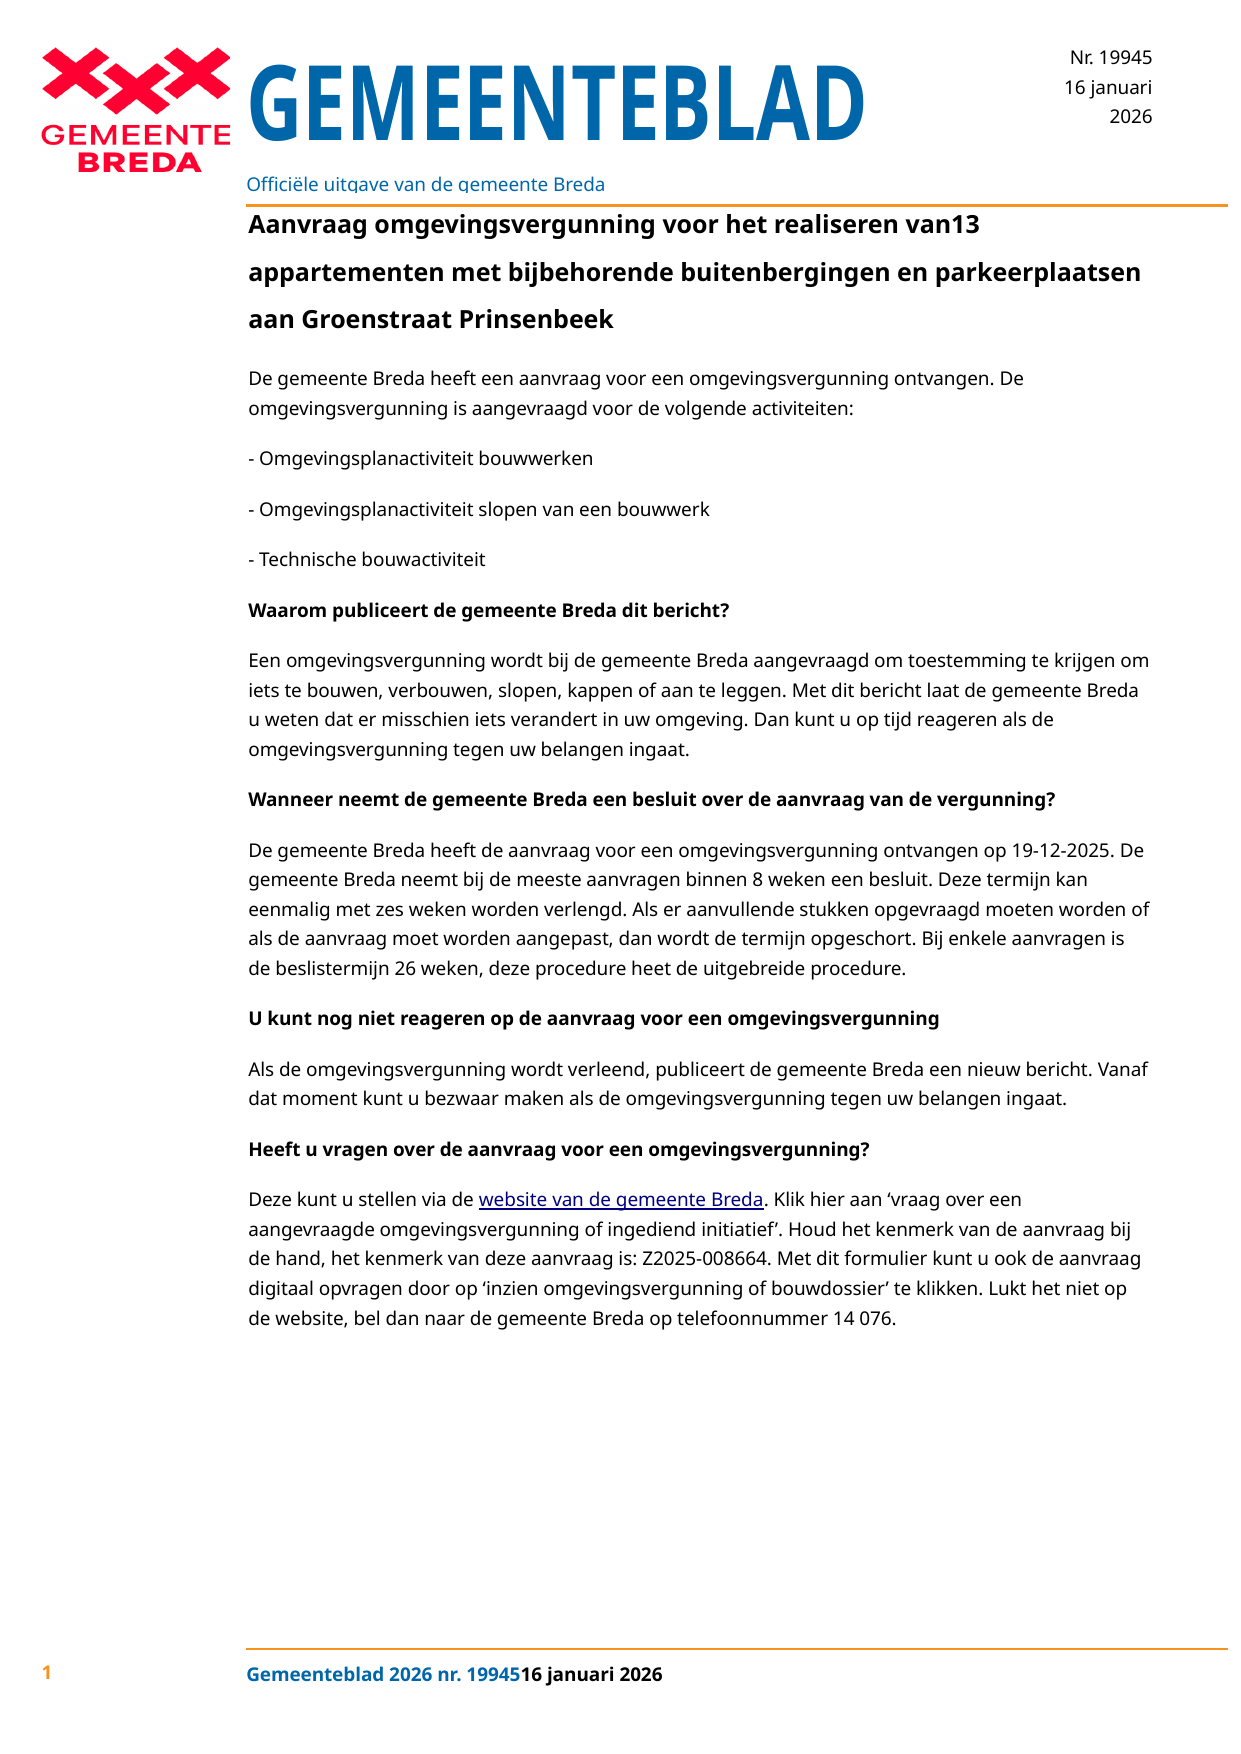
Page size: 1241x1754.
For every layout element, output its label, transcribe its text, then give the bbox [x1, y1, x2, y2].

text Waarom publiceert de gemeente Breda dit bericht? [248, 597, 1152, 622]
text - Technische bouwactiviteit [248, 546, 1152, 572]
text Wanneer neemt de gemeente Breda een besluit over de aanvraag van de vergunning? [248, 786, 1152, 812]
text Als de omgevingsvergunning wordt verleend, publiceert de gemeente Breda een nieuw bericht. Vanaf dat moment kunt u bezwaar maken als de omgevingsvergunning tegen uw belangen ingaat. [248, 1056, 1152, 1111]
text Aanvraag omgevingsvergunning voor het realiseren van13 appartementen met bijbehorende buitenbergingen en parkeerplaatsen aan Groenstraat Prinsenbeek [248, 207, 1152, 336]
text - Omgevingsplanactiviteit slopen van een bouwwerk [248, 496, 1152, 522]
text U kunt nog niet reageren op de aanvraag voor een omgevingsvergunning [248, 1006, 1152, 1031]
text De gemeente Breda heeft een aanvraag voor een omgevingsvergunning ontvangen. De omgevingsvergunning is aangevraagd voor de volgende activiteiten: [248, 366, 1152, 421]
text - Omgevingsplanactiviteit bouwwerken [248, 446, 1152, 471]
text Deze kunt u stellen via de website van de gemeente Breda. Klik hier aan ‘vraag over een aangevraagde omgevingsvergunning of ingediend initiatief’. Houd het kenmerk van de aanvraag bij de hand, het kenmerk van deze aanvraag is: Z2025-008664. Met dit formulier kunt u ook de aanvraag digitaal opvragen door op ‘inzien omgevingsvergunning of bouwdossier’ te klikken. Lukt het niet op de website, bel dan naar de gemeente Breda op telefoonnummer 14 076. [248, 1186, 1152, 1330]
picture [41, 47, 231, 172]
text Een omgevingsvergunning wordt bij de gemeente Breda aangevraagd om toestemming te krijgen om iets te bouwen, verbouwen, slopen, kappen of aan te leggen. Met dit bericht laat de gemeente Breda u weten dat er misschien iets verandert in uw omgeving. Dan kunt u op tijd reageren als de omgevingsvergunning tegen uw belangen ingaat. [248, 647, 1152, 762]
text Heeft u vragen over de aanvraag voor een omgevingsvergunning? [248, 1136, 1152, 1162]
text De gemeente Breda heeft de aanvraag voor een omgevingsvergunning ontvangen op 19-12-2025. De gemeente Breda neemt bij de meeste aanvragen binnen 8 weken een besluit. Deze termijn kan eenmalig met zes weken worden verlengd. Als er aanvullende stukken opgevraagd moeten worden of als de aanvraag moet worden aangepast, dan wordt de termijn opgeschort. Bij enkele aanvragen is de beslistermijn 26 weken, deze procedure heet de uitgebreide procedure. [248, 837, 1152, 981]
